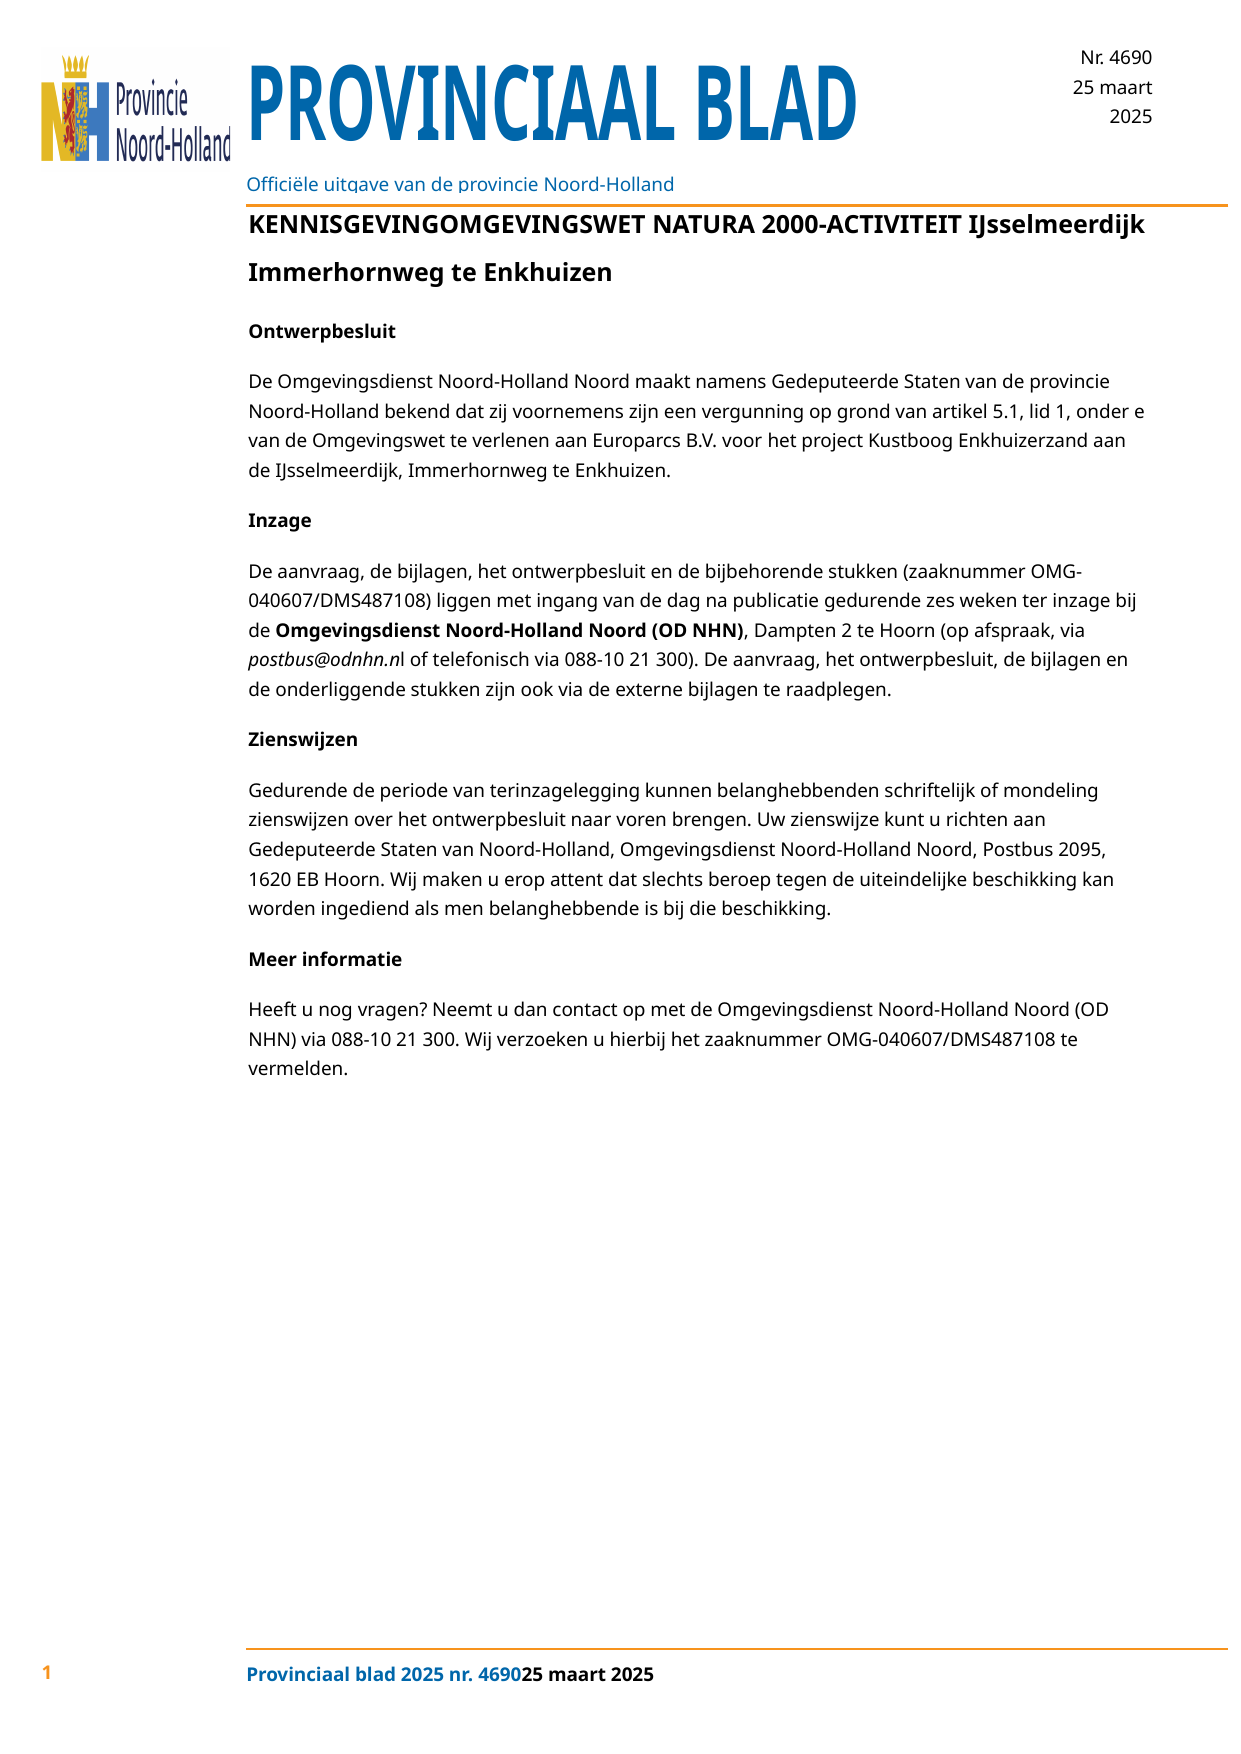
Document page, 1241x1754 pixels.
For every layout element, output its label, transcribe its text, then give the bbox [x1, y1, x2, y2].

text Ontwerpbesluit [248, 318, 1152, 344]
text Meer informatie [248, 946, 1152, 972]
text De Omgevingsdienst Noord-Holland Noord maakt namens Gedeputeerde Staten van de provincie Noord-Holland bekend dat zij voornemens zijn een vergunning op grond van artikel 5.1, lid 1, onder e van de Omgevingswet te verlenen aan Europarcs B.V. voor het project Kustboog Enkhuizerzand aan de IJsselmeerdijk, Immerhornweg te Enkhuizen. [248, 368, 1152, 483]
text Heeft u nog vragen? Neemt u dan contact op met de Omgevingsdienst Noord-Holland Noord (OD NHN) via 088-10 21 300. Wij verzoeken u hierbij het zaaknummer OMG-040607/DMS487108 te vermelden. [248, 996, 1152, 1081]
picture [41, 47, 231, 172]
text Gedurende de periode van terinzagelegging kunnen belanghebbenden schriftelijk of mondeling zienswijzen over het ontwerpbesluit naar voren brengen. Uw zienswijze kunt u richten aan Gedeputeerde Staten van Noord-Holland, Omgevingsdienst Noord-Holland Noord, Postbus 2095, 1620 EB Hoorn. Wij maken u erop attent dat slechts beroep tegen de uiteindelijke beschikking kan worden ingediend als men belanghebbende is bij die beschikking. [248, 777, 1152, 921]
text Zienswijzen [248, 727, 1152, 752]
text KENNISGEVINGOMGEVINGSWET NATURA 2000-ACTIVITEIT IJsselmeerdijk Immerhornweg te Enkhuizen [248, 207, 1152, 288]
text De aanvraag, de bijlagen, het ontwerpbesluit en de bijbehorende stukken (zaaknummer OMG-040607/DMS487108) liggen met ingang van de dag na publicatie gedurende zes weken ter inzage bij de Omgevingsdienst Noord-Holland Noord (OD NHN), Dampten 2 te Hoorn (op afspraak, via postbus@odnhn.nl of telefonisch via 088-10 21 300). De aanvraag, het ontwerpbesluit, de bijlagen en de onderliggende stukken zijn ook via de externe bijlagen te raadplegen. [248, 558, 1152, 702]
text Inzage [248, 507, 1152, 533]
